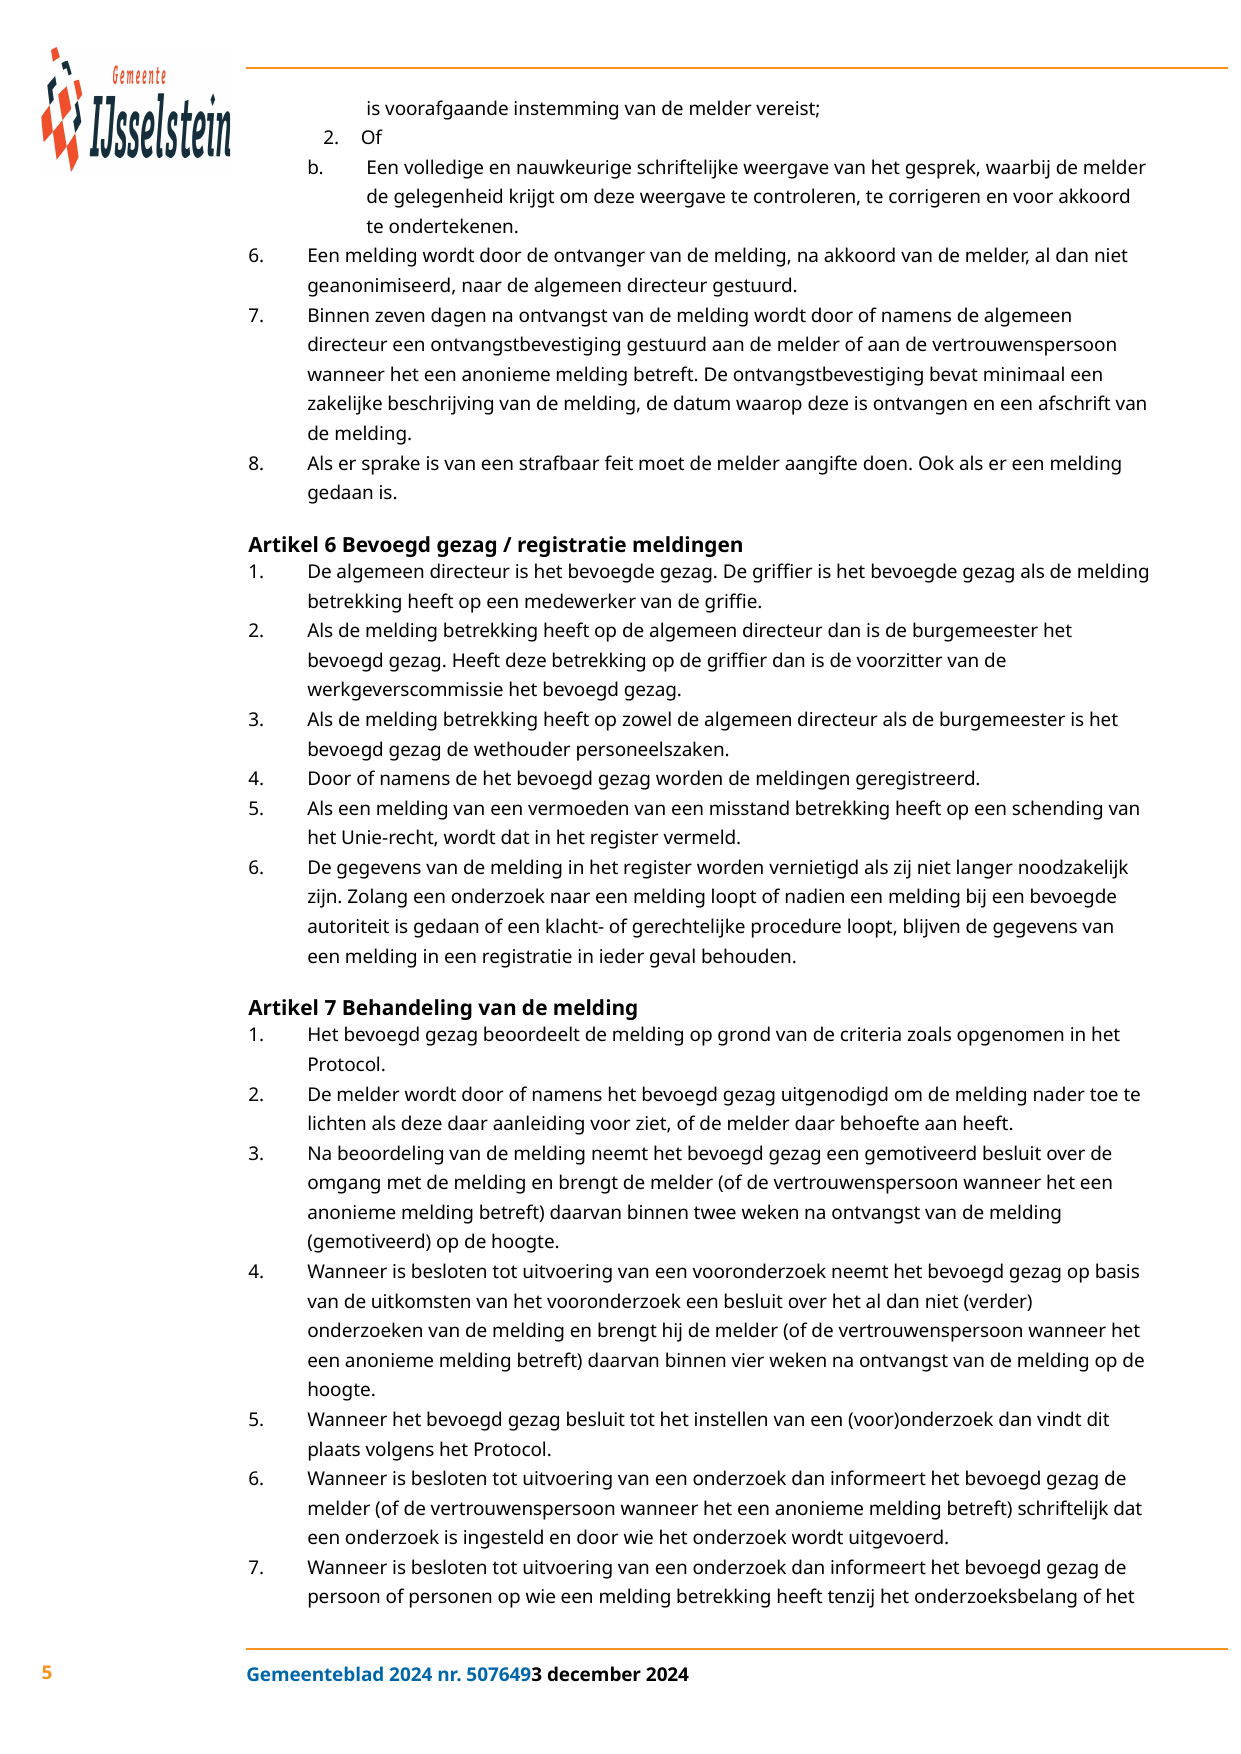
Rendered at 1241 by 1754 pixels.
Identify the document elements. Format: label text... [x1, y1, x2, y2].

text Artikel 6 Bevoegd gezag / registratie meldingen [248, 530, 1152, 558]
list Wanneer is besloten tot uitvoering van een onderzoek dan informeert het bevoegd gezag de persoon of personen op wie een melding betrekking heeft tenzij het onderzoeksbelang of het [248, 1554, 1152, 1609]
list De gegevens van de melding in het register worden vernietigd als zij niet langer noodzakelijk zijn. Zolang een onderzoek naar een melding loopt of nadien een melding bij een bevoegde autoriteit is gedaan of een klacht- of gerechtelijke procedure loopt, blijven de gegevens van een melding in een registratie in ieder geval behouden. [248, 854, 1152, 968]
list Wanneer is besloten tot uitvoering van een onderzoek dan informeert het bevoegd gezag de melder (of de vertrouwenspersoon wanneer het een anonieme melding betreft) schriftelijk dat een onderzoek is ingesteld en door wie het onderzoek wordt uitgevoerd. [248, 1465, 1152, 1550]
list De algemeen directeur is het bevoegde gezag. De griffier is het bevoegde gezag als de melding betrekking heeft op een medewerker van de griffie. [248, 558, 1152, 613]
list Als de melding betrekking heeft op de algemeen directeur dan is de burgemeester het bevoegd gezag. Heeft deze betrekking op de griffier dan is de voorzitter van de werkgeverscommissie het bevoegd gezag. [248, 617, 1152, 702]
list Als een melding van een vermoeden van een misstand betrekking heeft op een schending van het Unie-recht, wordt dat in het register vermeld. [248, 795, 1152, 850]
text Artikel 7 Behandeling van de melding [248, 993, 1152, 1022]
list Binnen zeven dagen na ontvangst van de melding wordt door of namens de algemeen directeur een ontvangstbevestiging gestuurd aan de melder of aan de vertrouwenspersoon wanneer het een anonieme melding betreft. De ontvangstbevestiging bevat minimaal een zakelijke beschrijving van de melding, de datum waarop deze is ontvangen en een afschrift van de melding. [248, 302, 1152, 446]
list Als er sprake is van een strafbaar feit moet de melder aangifte doen. Ook als er een melding gedaan is. [248, 450, 1152, 505]
list Een melding wordt door de ontvanger van de melding, na akkoord van de melder, al dan niet geanonimiseerd, naar de algemeen directeur gestuurd. [248, 243, 1152, 298]
list Of [323, 124, 1152, 150]
list Na beoordeling van de melding neemt het bevoegd gezag een gemotiveerd besluit over de omgang met de melding en brengt de melder (of de vertrouwenspersoon wanneer het een anonieme melding betreft) daarvan binnen twee weken na ontvangst van de melding (gemotiveerd) op de hoogte. [248, 1140, 1152, 1254]
list Wanneer het bevoegd gezag besluit tot het instellen van een (voor)onderzoek dan vindt dit plaats volgens het Protocol. [248, 1406, 1152, 1462]
list De melder wordt door of namens het bevoegd gezag uitgenodigd om de melding nader toe te lichten als deze daar aanleiding voor ziet, of de melder daar behoefte aan heeft. [248, 1081, 1152, 1136]
picture [41, 47, 231, 172]
list Door of namens de het bevoegd gezag worden de meldingen geregistreerd. [248, 765, 1152, 791]
list Wanneer is besloten tot uitvoering van een vooronderzoek neemt het bevoegd gezag op basis van de uitkomsten van het vooronderzoek een besluit over het al dan niet (verder) onderzoeken van de melding en brengt hij de melder (of de vertrouwenspersoon wanneer het een anonieme melding betreft) daarvan binnen vier weken na ontvangst van de melding op de hoogte. [248, 1258, 1152, 1402]
list Als de melding betrekking heeft op zowel de algemeen directeur als de burgemeester is het bevoegd gezag de wethouder personeelszaken. [248, 706, 1152, 761]
list Een volledige en nauwkeurige schriftelijke weergave van het gesprek, waarbij de melder de gelegenheid krijgt om deze weergave te controleren, te corrigeren en voor akkoord te ondertekenen. [307, 154, 1152, 239]
list Het bevoegd gezag beoordeelt de melding op grond van de criteria zoals opgenomen in het Protocol. [248, 1022, 1152, 1077]
list is voorafgaande instemming van de melder vereist; [307, 95, 1152, 121]
